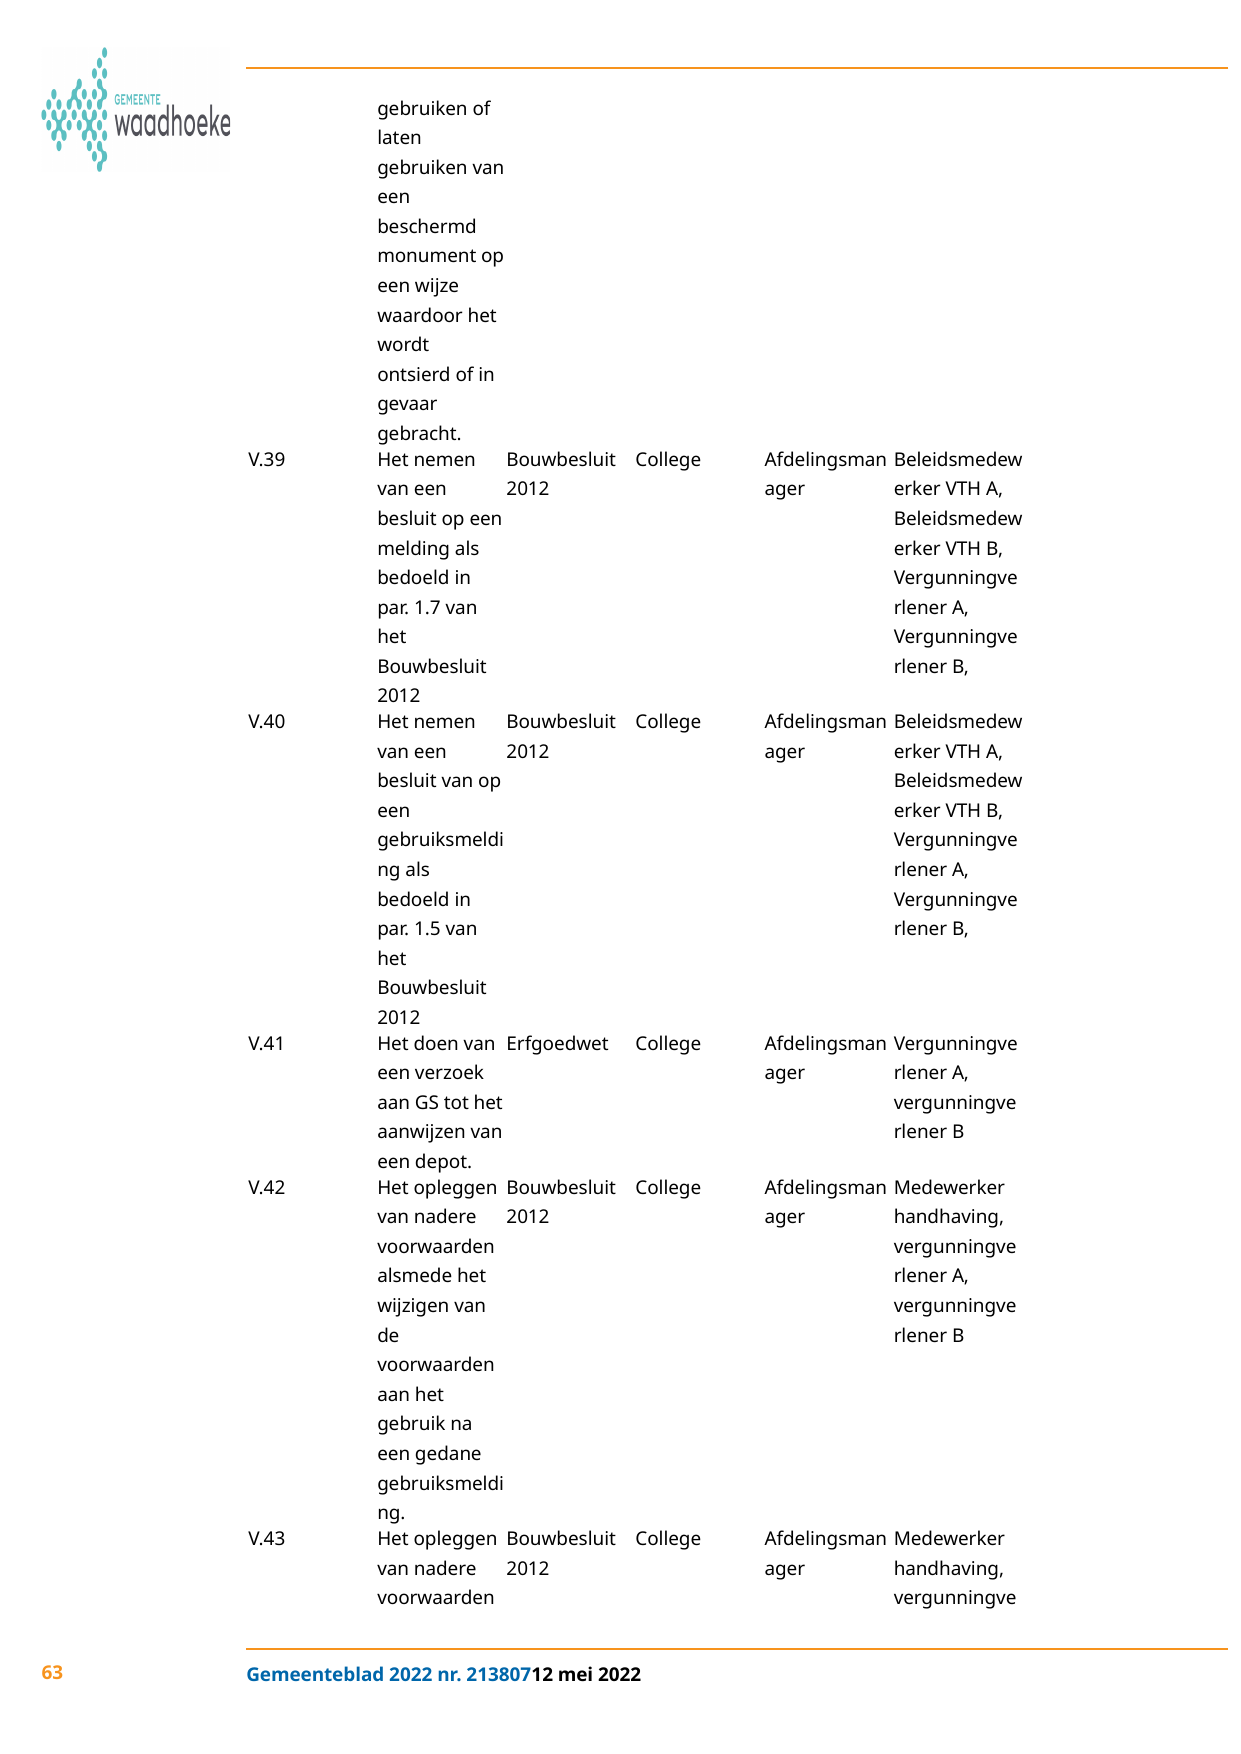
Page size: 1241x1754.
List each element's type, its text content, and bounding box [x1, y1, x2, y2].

table_cell Erfgoedwet [506, 1030, 635, 1174]
table_cell Afdelingsmanager [764, 446, 893, 708]
table_cell Afdelingsmanager [764, 1525, 893, 1610]
table_cell [635, 95, 764, 446]
table_cell V.43 [248, 1525, 377, 1610]
table_cell Afdelingsmanager [764, 1174, 893, 1525]
table_cell Bouwbesluit 2012 [506, 446, 635, 708]
table_cell V.41 [248, 1030, 377, 1174]
table_cell Vergunningverlener A, vergunningverlener B [894, 1030, 1022, 1174]
table_cell Het nemen van een besluit van op een gebruiksmelding als bedoeld in par. 1.5 van het Bouwbesluit 2012 [377, 708, 506, 1030]
table_cell Beleidsmedewerker VTH A, Beleidsmedewerker VTH B, Vergunningverlener A, Vergunningverlener B, [894, 446, 1022, 708]
table_cell Medewerker handhaving, vergunningve [894, 1525, 1022, 1610]
table_cell College [635, 446, 764, 708]
table_cell [764, 95, 893, 446]
table_cell College [635, 1525, 764, 1610]
table_cell V.39 [248, 446, 377, 708]
table_cell Beleidsmedewerker VTH A, Beleidsmedewerker VTH B, Vergunningverlener A, Vergunningverlener B, [894, 708, 1022, 1030]
table_cell V.40 [248, 708, 377, 1030]
table_cell V.42 [248, 1174, 377, 1525]
table_cell Het opleggen van nadere voorwaarden alsmede het wijzigen van de voorwaarden aan het gebruik na een gedane gebruiksmelding. [377, 1174, 506, 1525]
table_cell Het doen van een verzoek aan GS tot het aanwijzen van een depot. [377, 1030, 506, 1174]
table_cell Bouwbesluit 2012 [506, 708, 635, 1030]
table_cell Bouwbesluit 2012 [506, 1174, 635, 1525]
table_cell Het opleggen van nadere voorwaarden [377, 1525, 506, 1610]
table_cell Afdelingsmanager [764, 1030, 893, 1174]
table_cell Bouwbesluit 2012 [506, 1525, 635, 1610]
table_cell Afdelingsmanager [764, 708, 893, 1030]
table_cell College [635, 1174, 764, 1525]
table_cell College [635, 1030, 764, 1174]
table_cell Het nemen van een besluit op een melding als bedoeld in par. 1.7 van het Bouwbesluit 2012 [377, 446, 506, 708]
table_cell College [635, 708, 764, 1030]
table_cell [506, 95, 635, 446]
picture [41, 47, 231, 172]
table_cell gebruiken of laten gebruiken van een beschermd monument op een wijze waardoor het wordt ontsierd of in gevaar gebracht. [377, 95, 506, 446]
table_cell [894, 95, 1022, 446]
table_cell Medewerker handhaving, vergunningverlener A, vergunningverlener B [894, 1174, 1022, 1525]
table_cell [248, 95, 377, 446]
